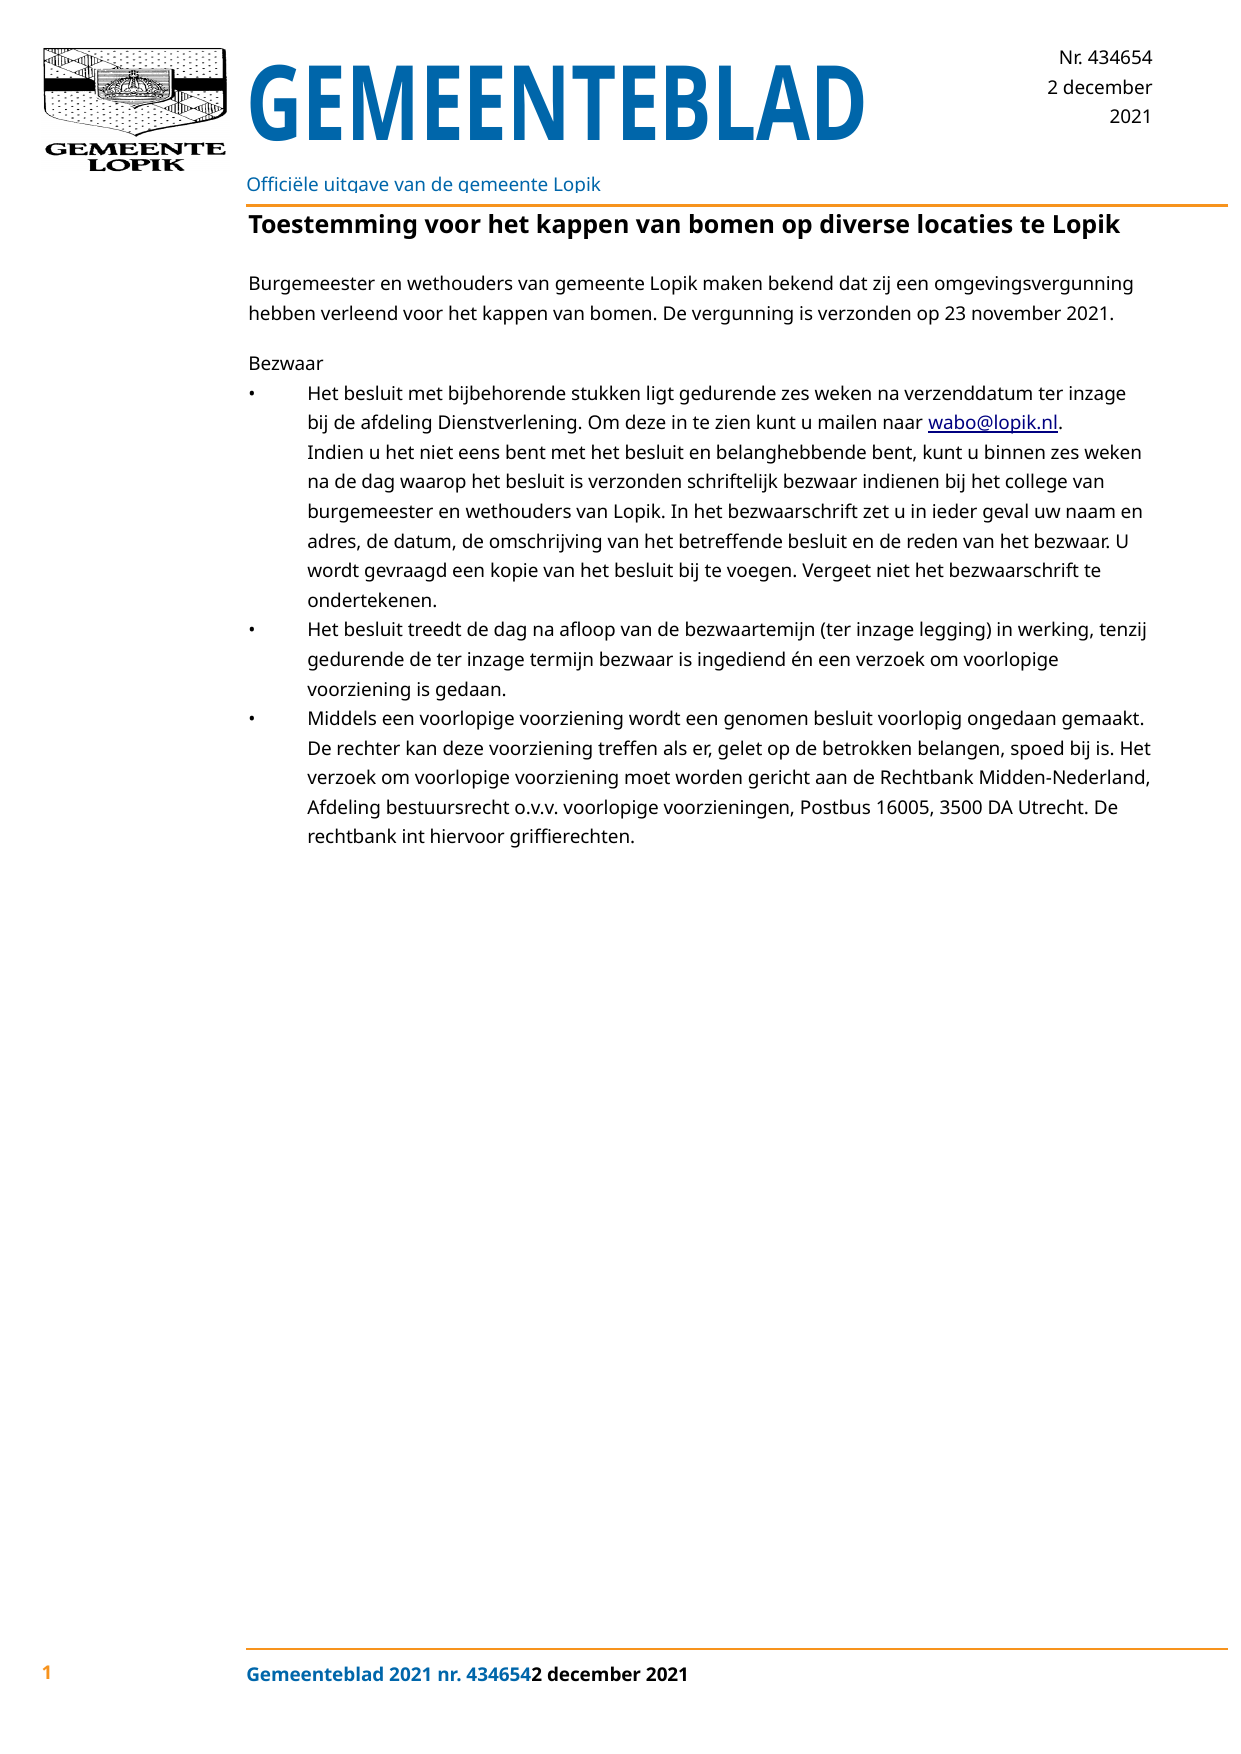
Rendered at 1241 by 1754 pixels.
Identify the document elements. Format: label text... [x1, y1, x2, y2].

picture [41, 47, 231, 172]
text Toestemming voor het kappen van bomen op diverse locaties te Lopik [248, 207, 1152, 241]
list Het besluit treedt de dag na afloop van de bezwaartemijn (ter inzage legging) in werking, tenzij gedurende de ter inzage termijn bezwaar is ingediend én een verzoek om voorlopige voorziening is gedaan. [248, 617, 1152, 701]
text Burgemeester en wethouders van gemeente Lopik maken bekend dat zij een omgevingsvergunning hebben verleend voor het kappen van bomen. De vergunning is verzonden op 23 november 2021. [248, 270, 1152, 326]
text Bezwaar [248, 350, 1152, 376]
list Indien u het niet eens bent met het besluit en belanghebbende bent, kunt u binnen zes weken na de dag waarop het besluit is verzonden schriftelijk bezwaar indienen bij het college van burgemeester en wethouders van Lopik. In het bezwaarschrift zet u in ieder geval uw naam en adres, de datum, de omschrijving van het betreffende besluit en de reden van het bezwaar. U wordt gevraagd een kopie van het besluit bij te voegen. Vergeet niet het bezwaarschrift te ondertekenen. [248, 439, 1152, 613]
list Het besluit met bijbehorende stukken ligt gedurende zes weken na verzenddatum ter inzage bij de afdeling Dienstverlening. Om deze in te zien kunt u mailen naar wabo@lopik.nl. [248, 380, 1152, 435]
list Middels een voorlopige voorziening wordt een genomen besluit voorlopig ongedaan gemaakt. De rechter kan deze voorziening treffen als er, gelet op de betrokken belangen, spoed bij is. Het verzoek om voorlopige voorziening moet worden gericht aan de Rechtbank Midden-Nederland, Afdeling bestuursrecht o.v.v. voorlopige voorzieningen, Postbus 16005, 3500 DA Utrecht. De rechtbank int hiervoor griffierechten. [248, 705, 1152, 849]
